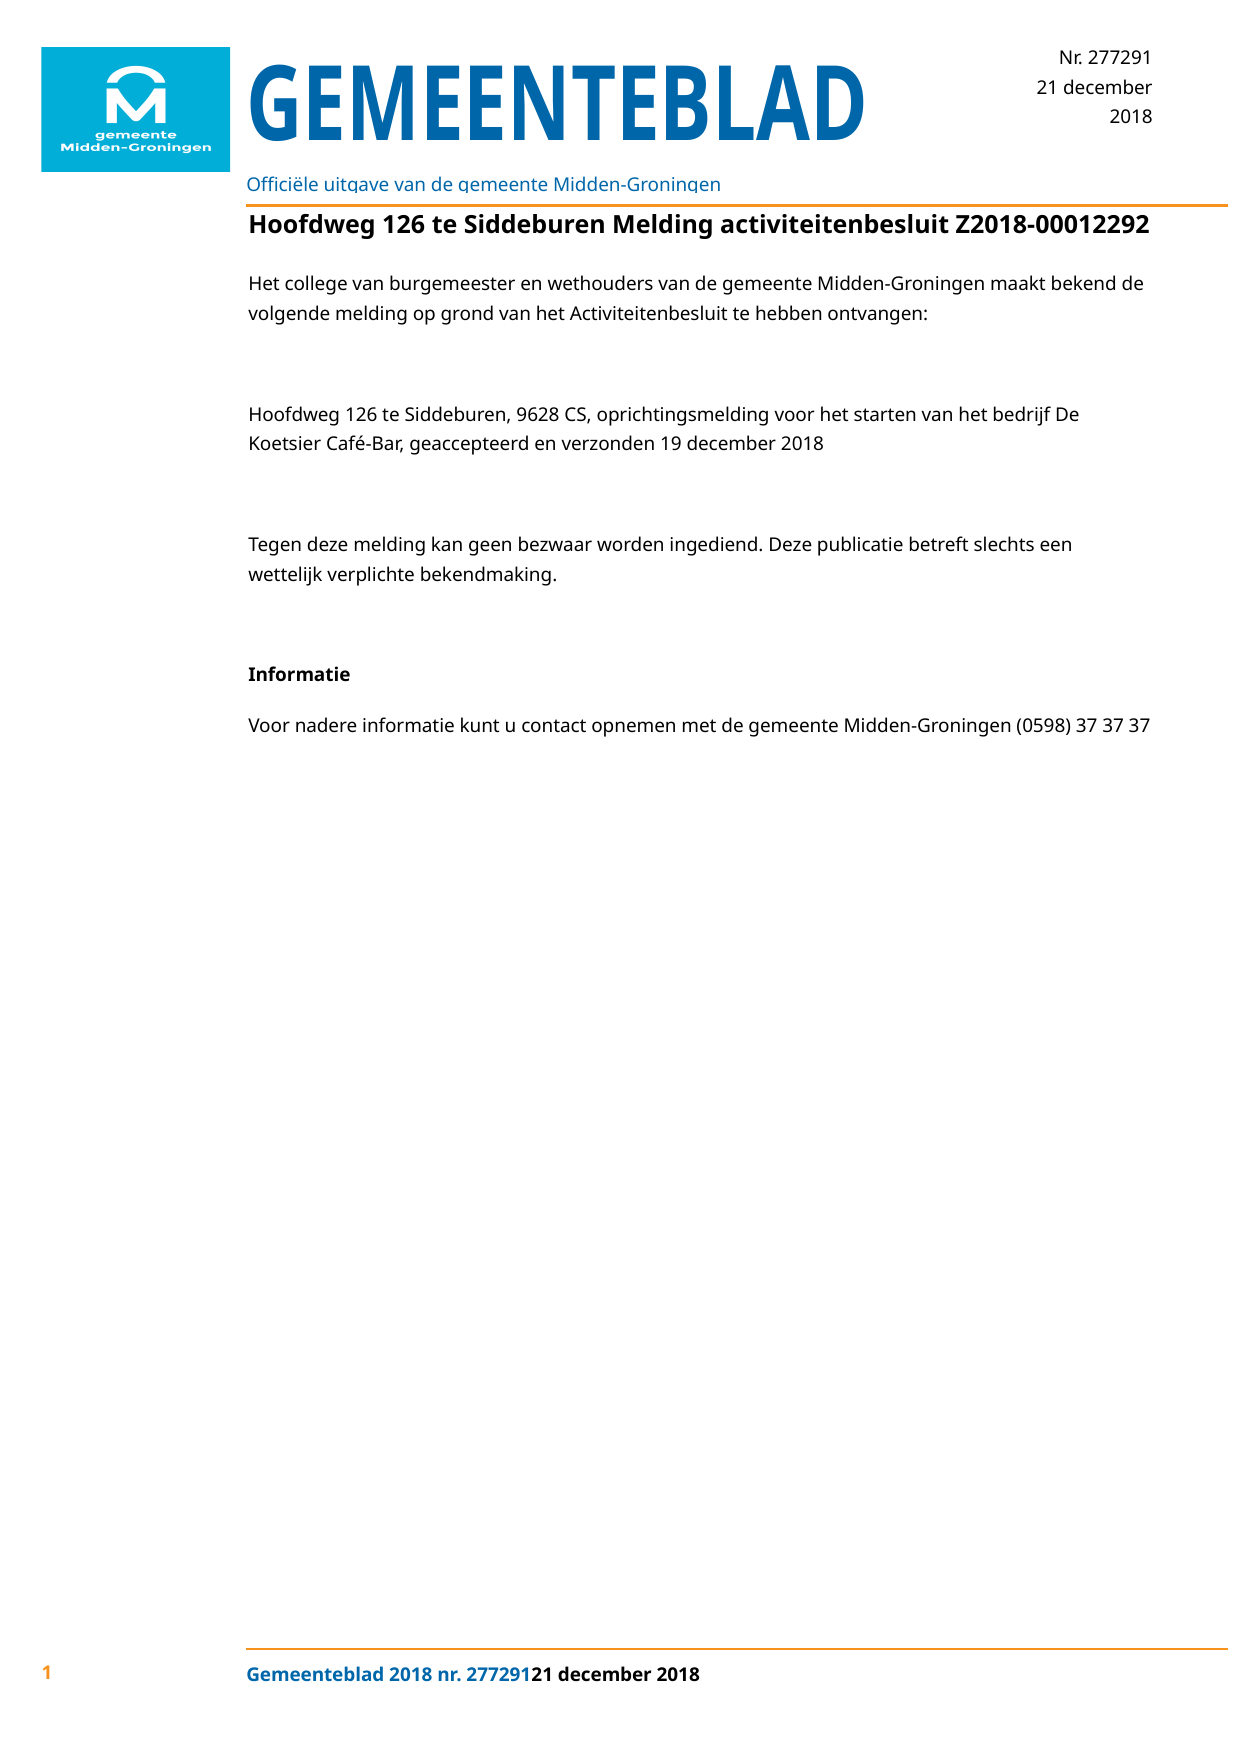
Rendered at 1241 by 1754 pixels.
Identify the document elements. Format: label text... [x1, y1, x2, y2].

text Het college van burgemeester en wethouders van de gemeente Midden-Groningen maakt bekend de volgende melding op grond van het Activiteitenbesluit te hebben ontvangen: [248, 270, 1152, 326]
text Hoofdweg 126 te Siddeburen Melding activiteitenbesluit Z2018-00012292 [248, 207, 1152, 241]
text Tegen deze melding kan geen bezwaar worden ingediend. Deze publicatie betreft slechts een wettelijk verplichte bekendmaking. [248, 531, 1152, 586]
picture [107, 89, 165, 122]
picture [108, 66, 164, 82]
text Voor nadere informatie kunt u contact opnemen met de gemeente Midden-Groningen (0598) 37 37 37 [248, 712, 1152, 738]
text Hoofdweg 126 te Siddeburen, 9628 CS, oprichtingsmelding voor het starten van het bedrijf De Koetsier Café-Bar, geaccepteerd en verzonden 19 december 2018 [248, 401, 1152, 456]
picture [184, 146, 190, 153]
text Informatie [248, 662, 1152, 687]
